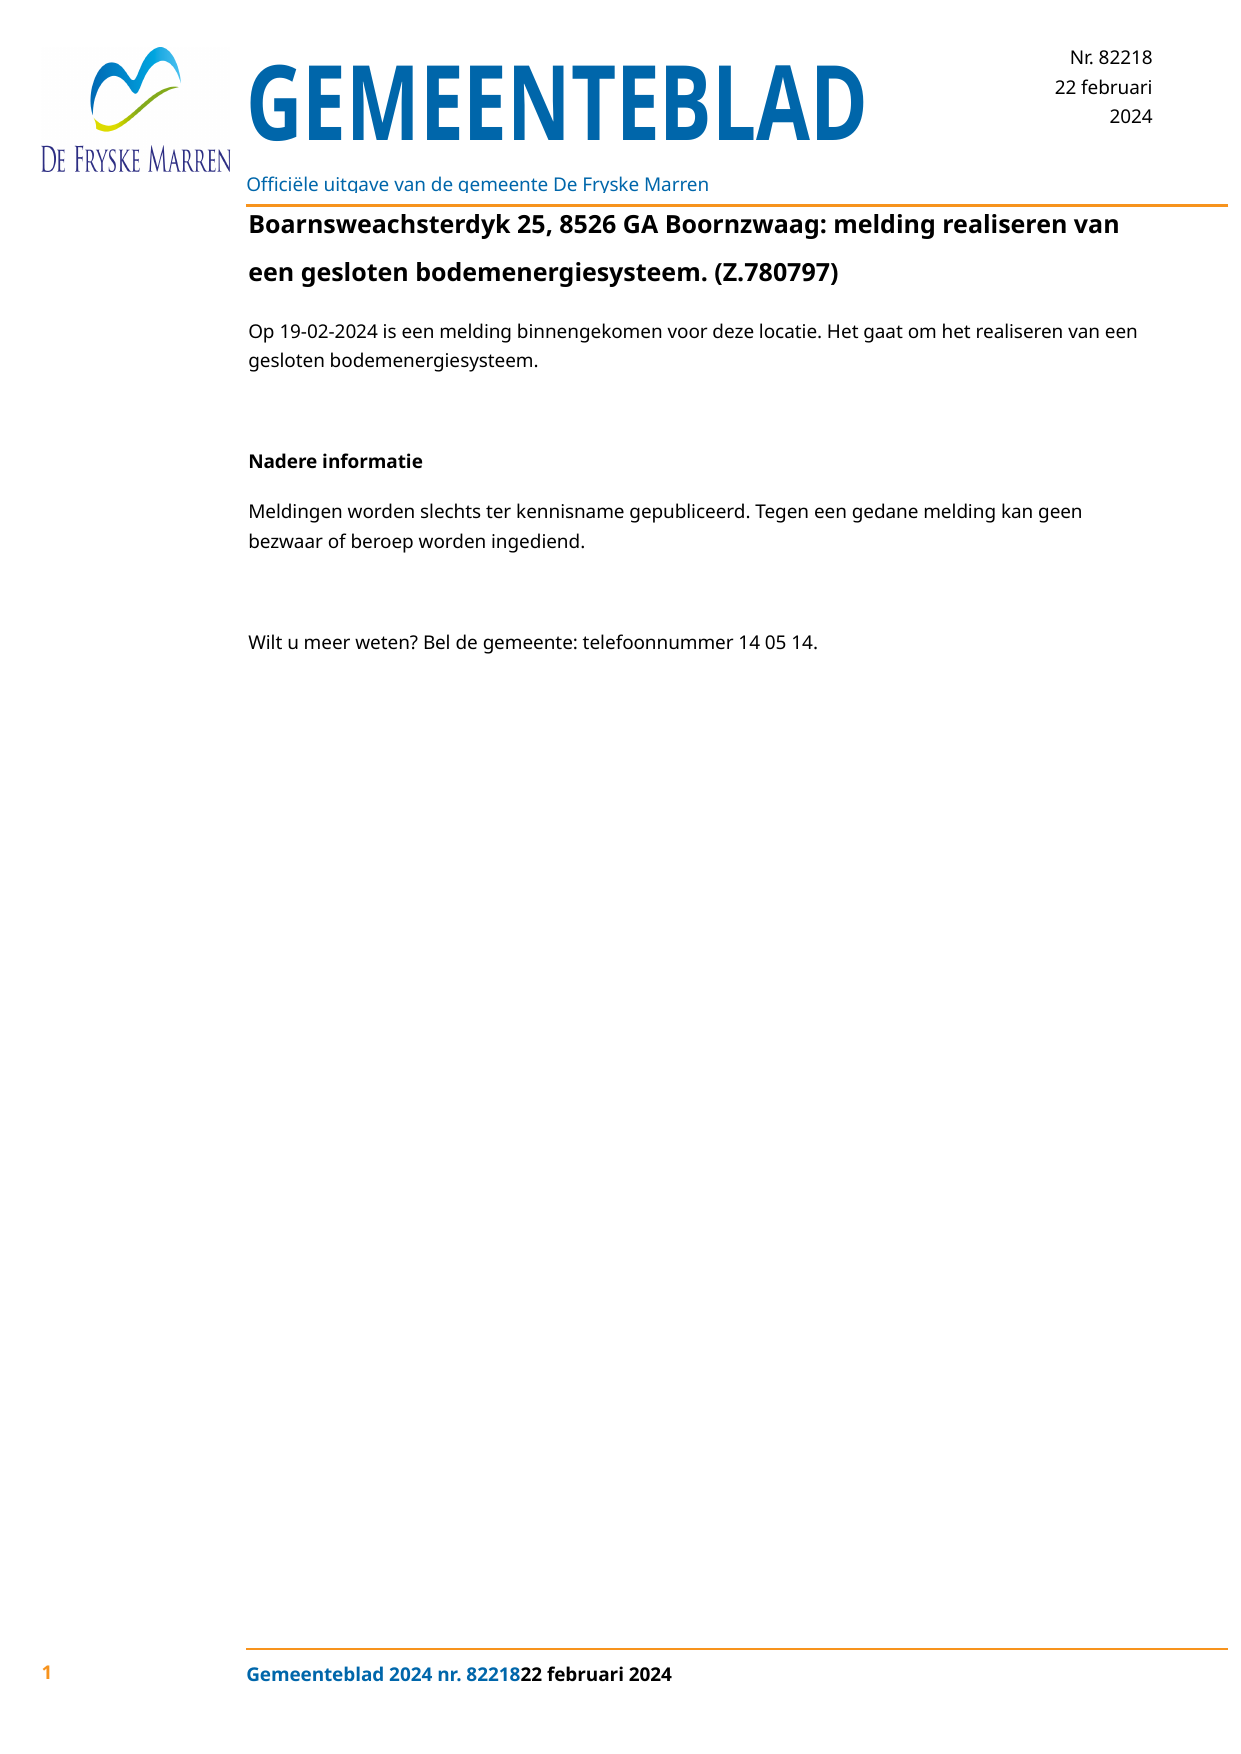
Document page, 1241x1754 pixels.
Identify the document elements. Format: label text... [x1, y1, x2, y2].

text Op 19-02-2024 is een melding binnengekomen voor deze locatie. Het gaat om het realiseren van een gesloten bodemenergiesysteem. [248, 318, 1152, 373]
picture [41, 47, 231, 172]
text Wilt u meer weten? Bel de gemeente: telefoonnummer 14 05 14. [248, 629, 1152, 655]
text Nadere informatie [248, 448, 1152, 474]
text Meldingen worden slechts ter kennisname gepubliceerd. Tegen een gedane melding kan geen bezwaar of beroep worden ingediend. [248, 499, 1152, 554]
text Boarnsweachsterdyk 25, 8526 GA Boornzwaag: melding realiseren van een gesloten bodemenergiesysteem. (Z.780797) [248, 207, 1152, 288]
